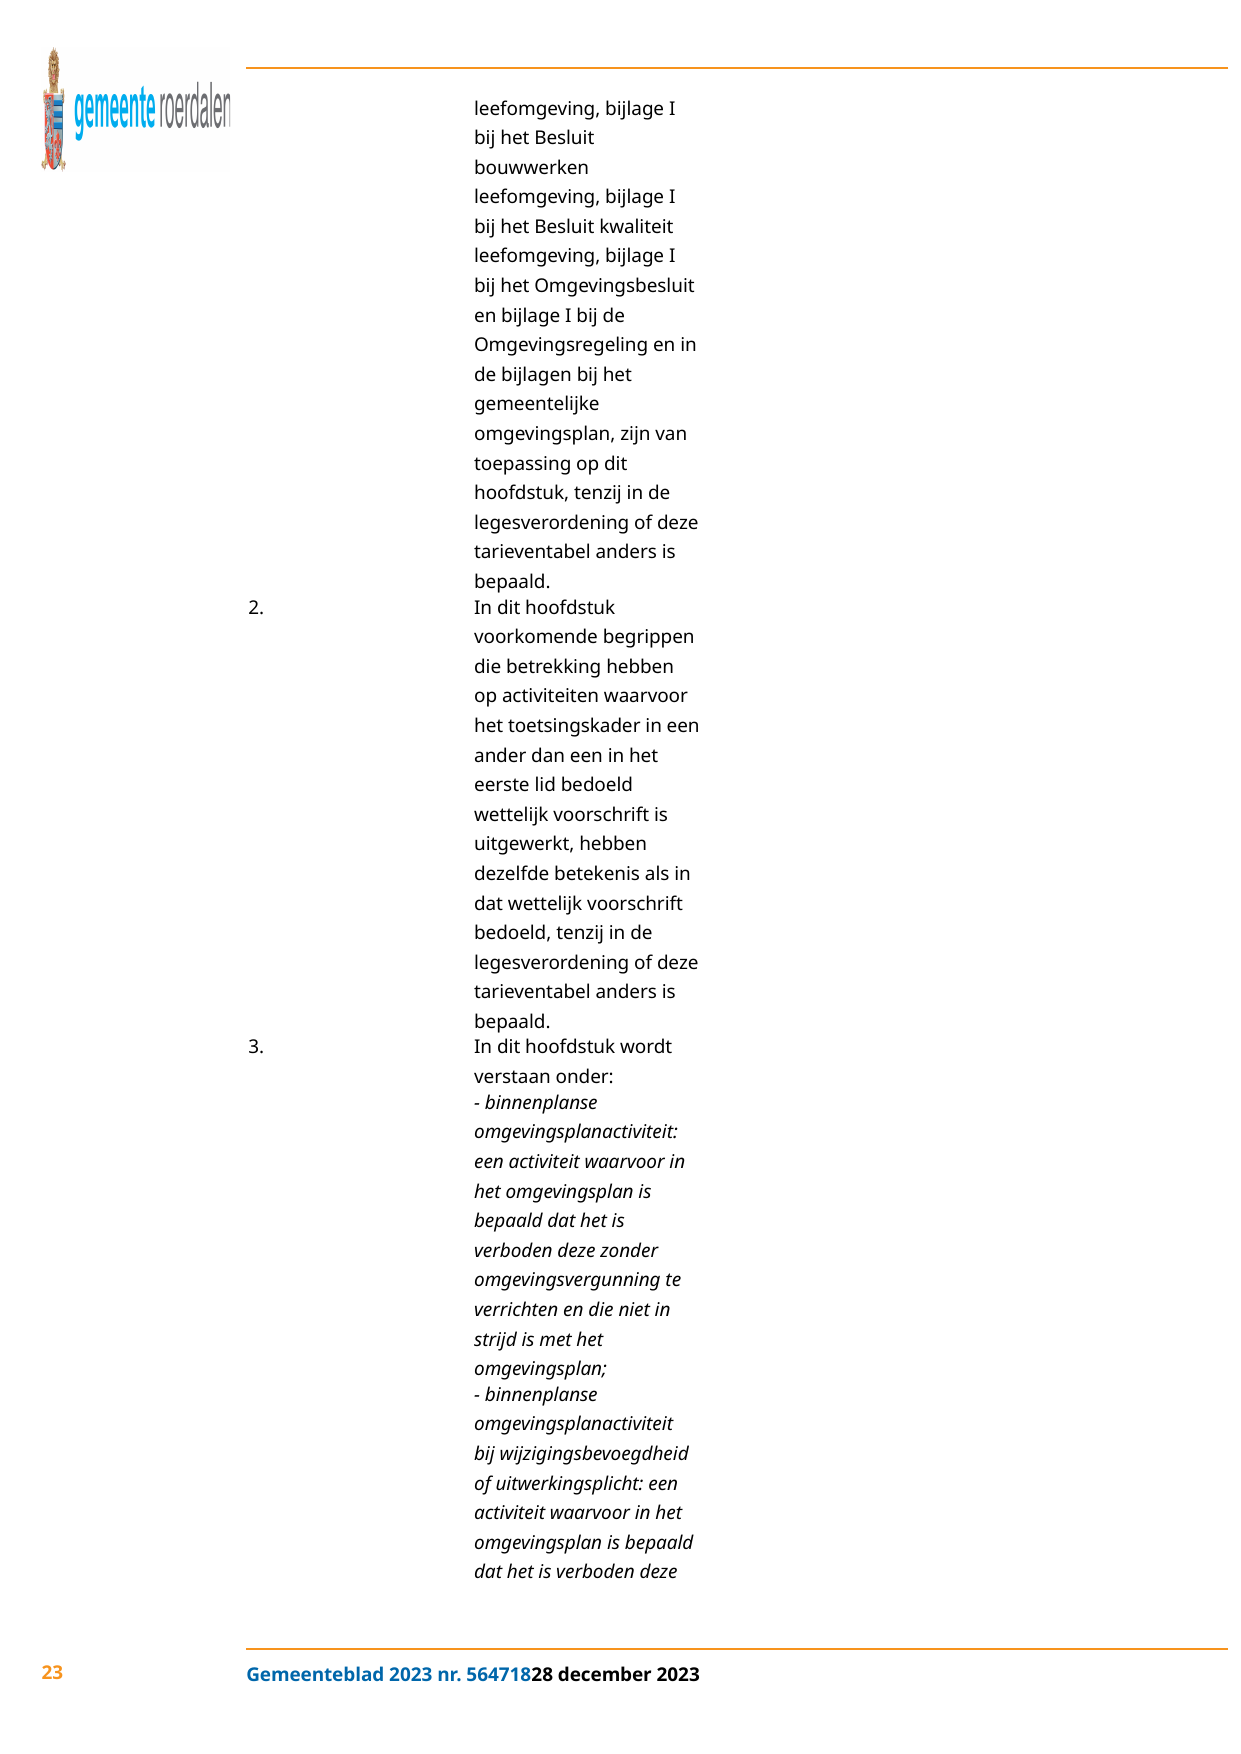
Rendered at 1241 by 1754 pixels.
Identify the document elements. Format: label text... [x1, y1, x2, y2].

table_cell [926, 1089, 1152, 1381]
table_cell [700, 1381, 926, 1584]
table_cell [248, 95, 474, 594]
table_cell [700, 1089, 926, 1381]
table_cell In dit hoofdstuk voorkomende begrippen die betrekking hebben op activiteiten waarvoor het toetsingskader in een ander dan een in het eerste lid bedoeld wettelijk voorschrift is uitgewerkt, hebben dezelfde betekenis als in dat wettelijk voorschrift bedoeld, tenzij in de legesverordening of deze tarieventabel anders is bepaald. [474, 594, 700, 1034]
table_cell In dit hoofdstuk wordt verstaan onder: [474, 1034, 700, 1089]
table_cell 2. [248, 594, 474, 1034]
picture [41, 47, 231, 172]
table_cell 3. [248, 1034, 474, 1089]
table_cell [700, 95, 926, 594]
table_cell [248, 1381, 474, 1584]
table_cell [248, 1089, 474, 1381]
table_cell leefomgeving, bijlage I bij het Besluit bouwwerken leefomgeving, bijlage I bij het Besluit kwaliteit leefomgeving, bijlage I bij het Omgevingsbesluit en bijlage I bij de Omgevingsregeling en in de bijlagen bij het gemeentelijke omgevingsplan, zijn van toepassing op dit hoofdstuk, tenzij in de legesverordening of deze tarieventabel anders is bepaald. [474, 95, 700, 594]
table_cell - binnenplanse omgevingsplanactiviteit: een activiteit waarvoor in het omgevingsplan is bepaald dat het is verboden deze zonder omgevingsvergunning te verrichten en die niet in strijd is met het omgevingsplan; [474, 1089, 700, 1381]
table_cell - binnenplanse omgevingsplanactiviteit bij wijzigingsbevoegdheid of uitwerkingsplicht: een activiteit waarvoor in het omgevingsplan is bepaald dat het is verboden deze [474, 1381, 700, 1584]
table_cell [926, 95, 1152, 594]
table_cell [926, 1034, 1152, 1089]
table_cell [700, 1034, 926, 1089]
table_cell [926, 594, 1152, 1034]
table_cell [700, 594, 926, 1034]
table_cell [926, 1381, 1152, 1584]
